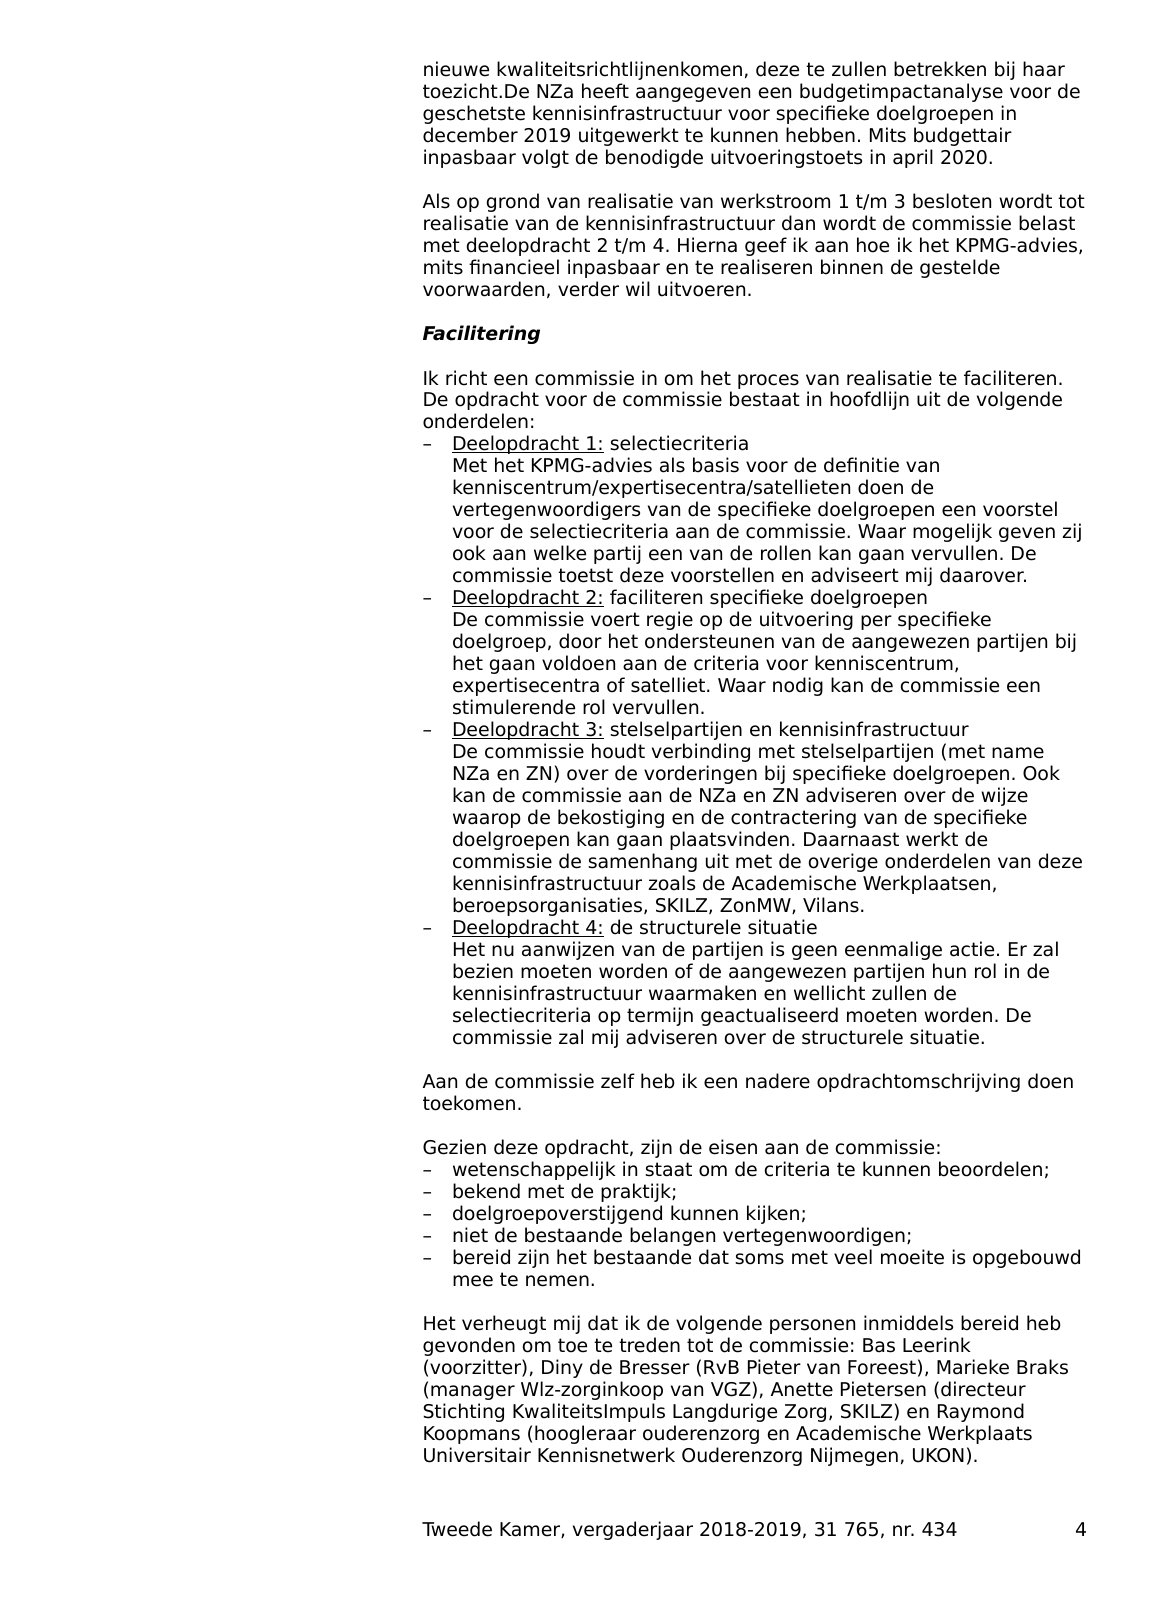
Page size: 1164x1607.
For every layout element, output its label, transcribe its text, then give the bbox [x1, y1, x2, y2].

text – wetenschappelijk in staat om de criteria te kunnen beoordelen; [422, 1159, 1087, 1181]
text Aan de commissie zelf heb ik een nadere opdrachtomschrijving doen toekomen. [422, 1071, 1087, 1115]
text De commissie voert regie op de uitvoering per specifieke doelgroep, door het ondersteunen van de aangewezen partijen bij het gaan voldoen aan de criteria voor kenniscentrum, expertisecentra of satelliet. Waar nodig kan de commissie een stimulerende rol vervullen. [452, 609, 1087, 719]
text – doelgroepoverstijgend kunnen kijken; [422, 1203, 1087, 1225]
text – Deelopdracht 3: stelselpartijen en kennisinfrastructuur [422, 719, 1087, 741]
subtitle Facilitering [422, 323, 1087, 345]
text Gezien deze opdracht, zijn de eisen aan de commissie: [422, 1137, 1087, 1159]
text De commissie houdt verbinding met stelselpartijen (met name NZa en ZN) over de vorderingen bij specifieke doelgroepen. Ook kan de commissie aan de NZa en ZN adviseren over de wijze waarop de bekostiging en de contractering van de specifieke doelgroepen kan gaan plaatsvinden. Daarnaast werkt de commissie de samenhang uit met de overige onderdelen van deze kennisinfrastructuur zoals de Academische Werkplaatsen, beroepsorganisaties, SKILZ, ZonMW, Vilans. [452, 741, 1087, 917]
text Met het KPMG-advies als basis voor de definitie van kenniscentrum/expertisecentra/satellieten doen de vertegenwoordigers van de specifieke doelgroepen een voorstel voor de selectiecriteria aan de commissie. Waar mogelijk geven zij ook aan welke partij een van de rollen kan gaan vervullen. De commissie toetst deze voorstellen en adviseert mij daarover. [452, 455, 1087, 587]
text – niet de bestaande belangen vertegenwoordigen; [422, 1225, 1087, 1247]
text – Deelopdracht 1: selectiecriteria [422, 433, 1087, 455]
text – Deelopdracht 2: faciliteren specifieke doelgroepen [422, 587, 1087, 609]
text Ik richt een commissie in om het proces van realisatie te faciliteren. De opdracht voor de commissie bestaat in hoofdlijn uit de volgende onderdelen: [422, 367, 1087, 433]
text – Deelopdracht 4: de structurele situatie [422, 917, 1087, 939]
text nieuwe kwaliteitsrichtlijnenkomen, deze te zullen betrekken bij haar toezicht.De NZa heeft aangegeven een budgetimpactanalyse voor de geschetste kennisinfrastructuur voor specifieke doelgroepen in december 2019 uitgewerkt te kunnen hebben. Mits budgettair inpasbaar volgt de benodigde uitvoeringstoets in april 2020. [422, 59, 1087, 169]
text Het nu aanwijzen van de partijen is geen eenmalige actie. Er zal bezien moeten worden of de aangewezen partijen hun rol in de kennisinfrastructuur waarmaken en wellicht zullen de selectiecriteria op termijn geactualiseerd moeten worden. De commissie zal mij adviseren over de structurele situatie. [452, 939, 1087, 1049]
text Het verheugt mij dat ik de volgende personen inmiddels bereid heb gevonden om toe te treden tot de commissie: Bas Leerink (voorzitter), Diny de Bresser (RvB Pieter van Foreest), Marieke Braks (manager Wlz-zorginkoop van VGZ), Anette Pietersen (directeur Stichting KwaliteitsImpuls Langdurige Zorg, SKILZ) en Raymond Koopmans (hoogleraar ouderenzorg en Academische Werkplaats Universitair Kennisnetwerk Ouderenzorg Nijmegen, UKON). [422, 1313, 1087, 1467]
text Als op grond van realisatie van werkstroom 1 t/m 3 besloten wordt tot realisatie van de kennisinfrastructuur dan wordt de commissie belast met deelopdracht 2 t/m 4. Hierna geef ik aan hoe ik het KPMG-advies, mits financieel inpasbaar en te realiseren binnen de gestelde voorwaarden, verder wil uitvoeren. [422, 191, 1087, 301]
text – bekend met de praktijk; [422, 1181, 1087, 1203]
text – bereid zijn het bestaande dat soms met veel moeite is opgebouwd mee te nemen. [422, 1247, 1087, 1291]
